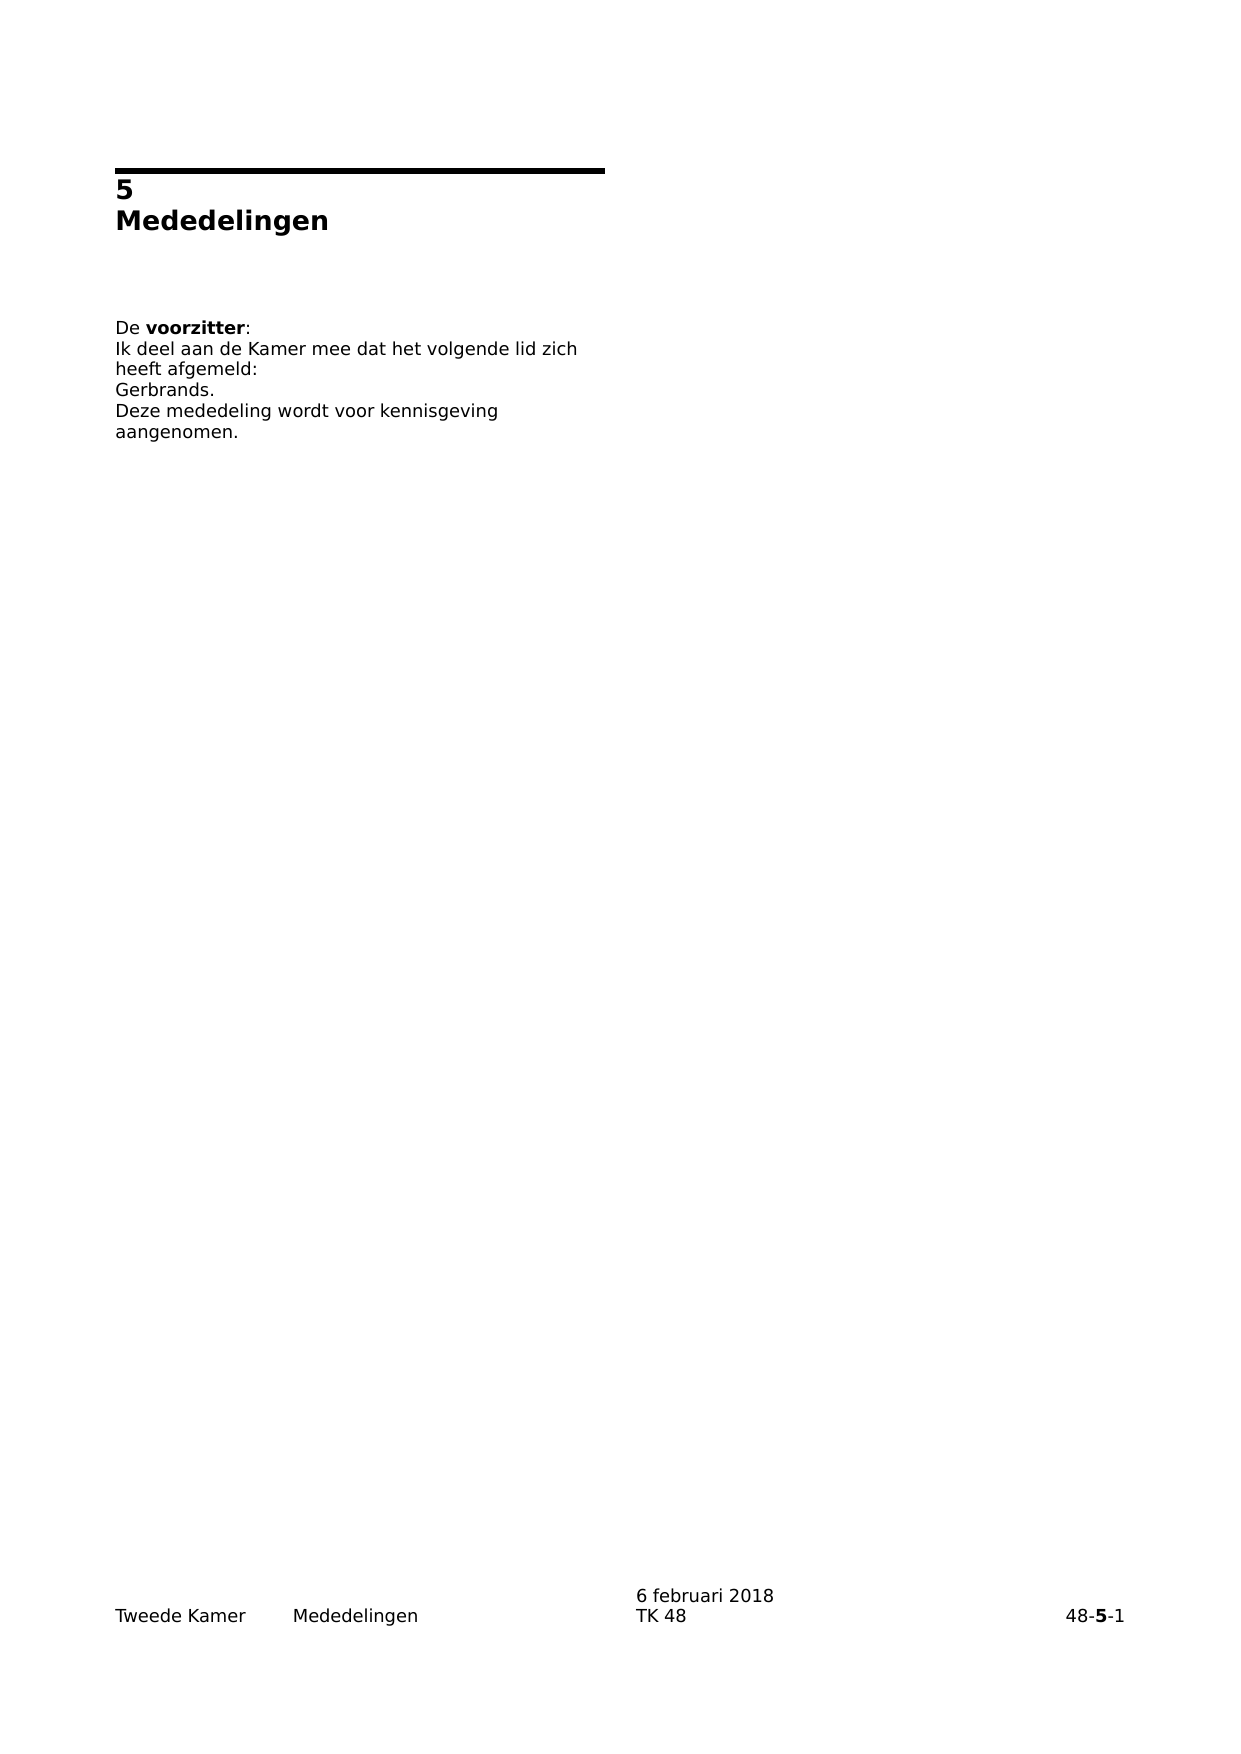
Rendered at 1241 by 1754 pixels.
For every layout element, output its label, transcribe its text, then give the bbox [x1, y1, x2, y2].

text Ik deel aan de Kamer mee dat het volgende lid zich heeft afgemeld: [115, 338, 605, 380]
title 5 Mededelingen [115, 174, 605, 237]
text De voorzitter: [115, 318, 605, 338]
text Deze mededeling wordt voor kennisgeving aangenomen. [115, 401, 605, 442]
text Gerbrands. [115, 380, 605, 401]
